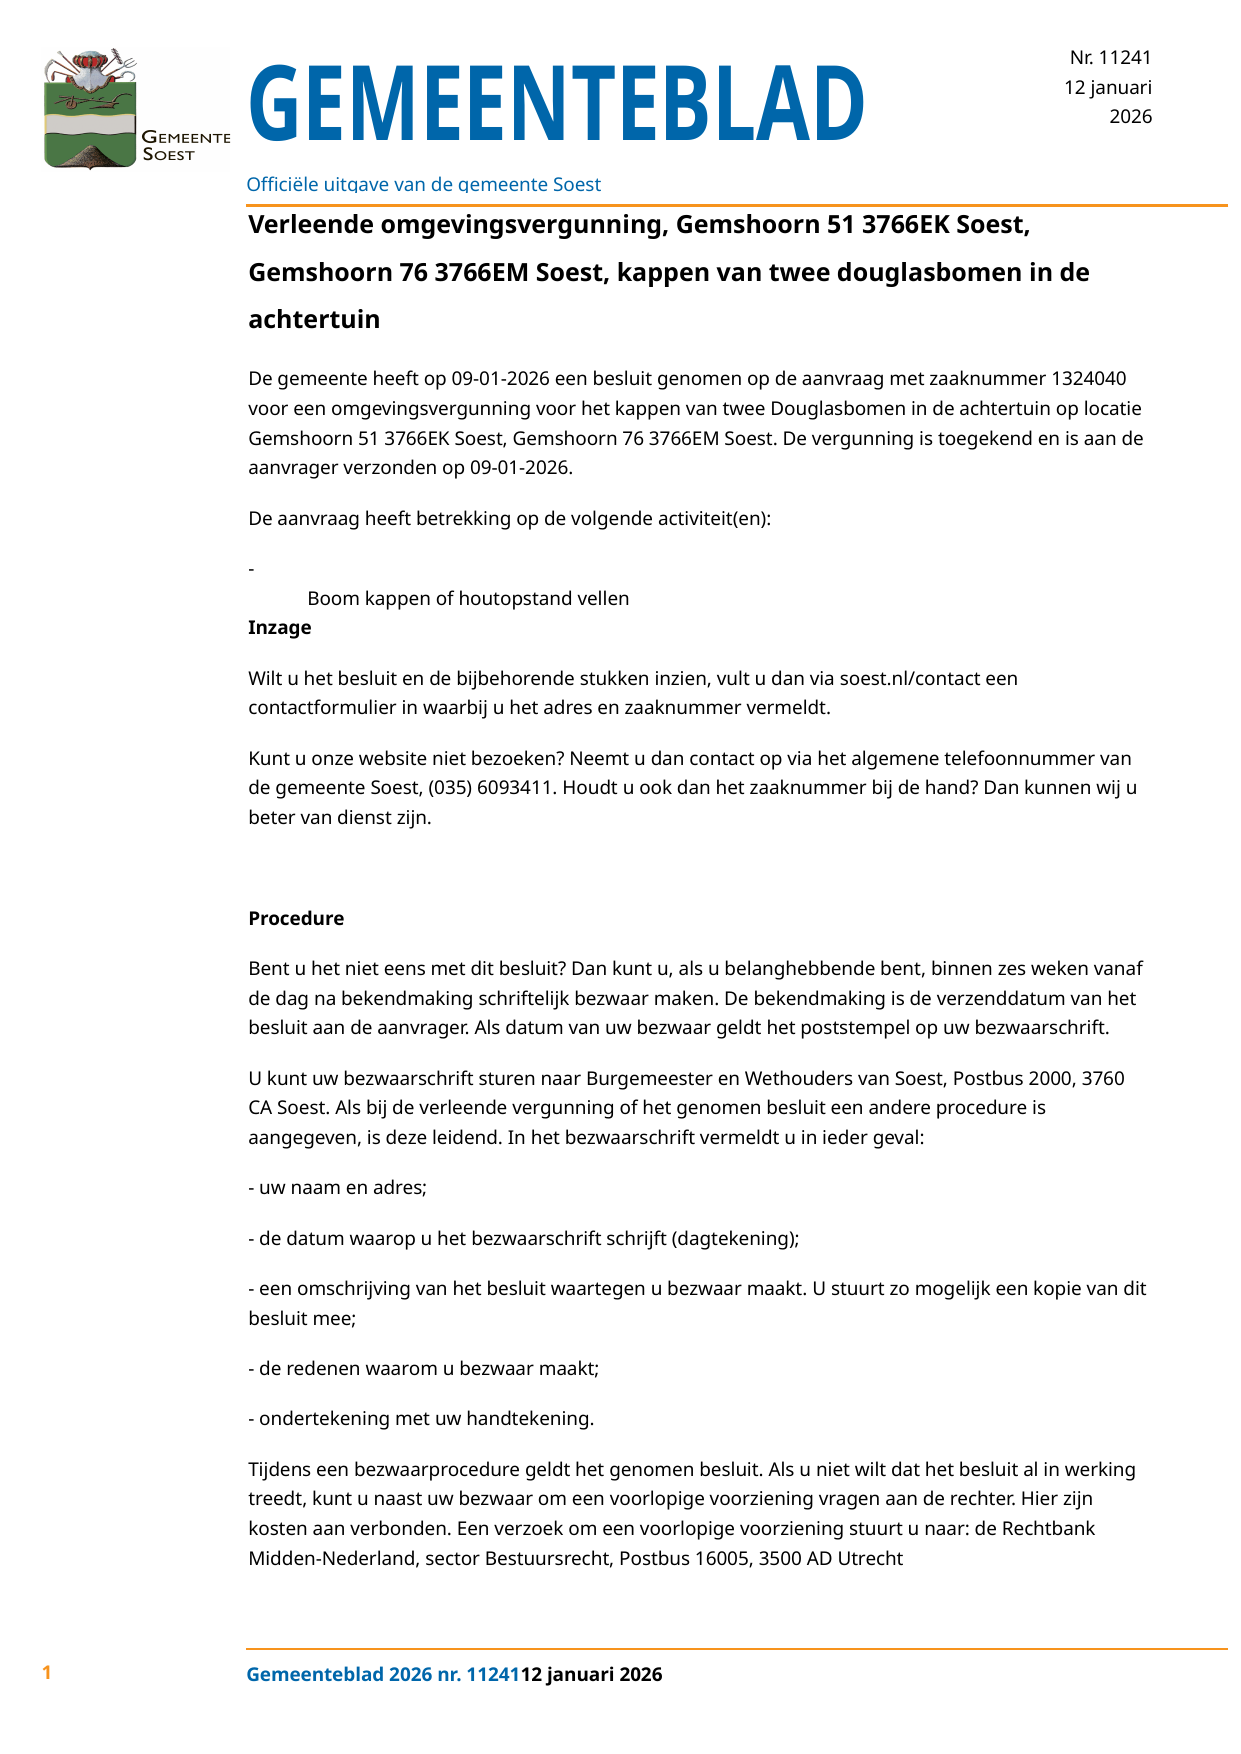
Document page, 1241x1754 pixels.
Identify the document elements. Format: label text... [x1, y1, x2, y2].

text Wilt u het besluit en de bijbehorende stukken inzien, vult u dan via soest.nl/contact een contactformulier in waarbij u het adres en zaaknummer vermeldt. [248, 665, 1152, 720]
text Bent u het niet eens met dit besluit? Dan kunt u, als u belanghebbende bent, binnen zes weken vanaf de dag na bekendmaking schriftelijk bezwaar maken. De bekendmaking is de verzenddatum van het besluit aan de aanvrager. Als datum van uw bezwaar geldt het poststempel op uw bezwaarschrift. [248, 955, 1152, 1040]
text - ondertekening met uw handtekening. [248, 1406, 1152, 1431]
picture [41, 47, 231, 172]
text De gemeente heeft op 09-01-2026 een besluit genomen op de aanvraag met zaaknummer 1324040 voor een omgevingsvergunning voor het kappen van twee Douglasbomen in de achtertuin op locatie Gemshoorn 51 3766EK Soest, Gemshoorn 76 3766EM Soest. De vergunning is toegekend en is aan de aanvrager verzonden op 09-01-2026. [248, 366, 1152, 480]
text Verleende omgevingsvergunning, Gemshoorn 51 3766EK Soest, Gemshoorn 76 3766EM Soest, kappen van twee douglasbomen in de achtertuin [248, 207, 1152, 336]
text - de redenen waarom u bezwaar maakt; [248, 1355, 1152, 1381]
text - de datum waarop u het bezwaarschrift schrijft (dagtekening); [248, 1225, 1152, 1250]
text - een omschrijving van het besluit waartegen u bezwaar maakt. U stuurt zo mogelijk een kopie van dit besluit mee; [248, 1275, 1152, 1330]
text Kunt u onze website niet bezoeken? Neemt u dan contact op via het algemene telefoonnummer van de gemeente Soest, (035) 6093411. Houdt u ook dan het zaaknummer bij de hand? Dan kunnen wij u beter van dienst zijn. [248, 745, 1152, 829]
text U kunt uw bezwaarschrift sturen naar Burgemeester en Wethouders van Soest, Postbus 2000, 3760 CA Soest. Als bij de verleende vergunning of het genomen besluit een andere procedure is aangegeven, is deze leidend. In het bezwaarschrift vermeldt u in ieder geval: [248, 1065, 1152, 1149]
text De aanvraag heeft betrekking op de volgende activiteit(en): [248, 505, 1152, 530]
text Inzage [248, 614, 1152, 640]
text Tijdens een bezwaarprocedure geldt het genomen besluit. Als u niet wilt dat het besluit al in werking treedt, kunt u naast uw bezwaar om een voorlopige voorziening vragen aan de rechter. Hier zijn kosten aan verbonden. Een verzoek om een voorlopige voorziening stuurt u naar: de Rechtbank Midden-Nederland, sector Bestuursrecht, Postbus 16005, 3500 AD Utrecht [248, 1456, 1152, 1570]
text Procedure [248, 905, 1152, 930]
list Boom kappen of houtopstand vellen [248, 585, 1152, 610]
text - uw naam en adres; [248, 1174, 1152, 1200]
